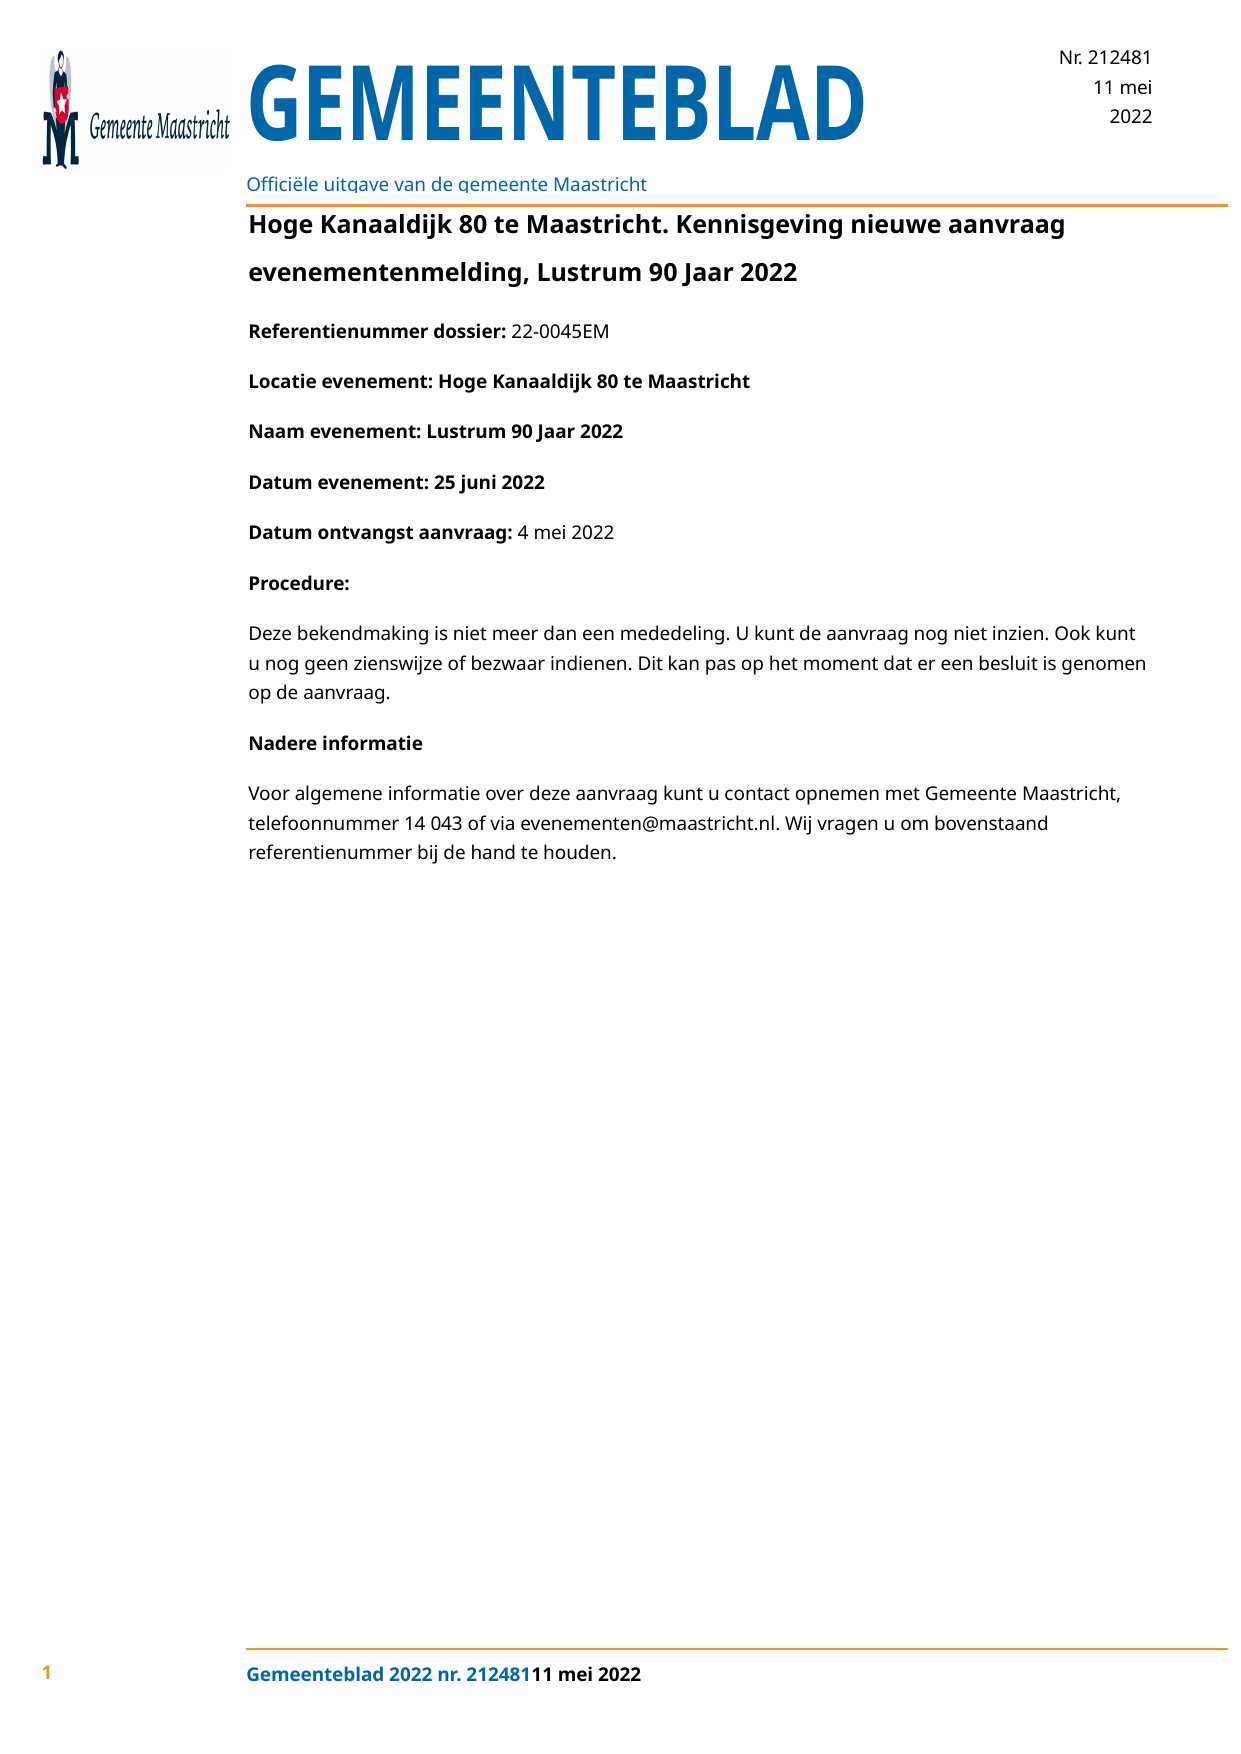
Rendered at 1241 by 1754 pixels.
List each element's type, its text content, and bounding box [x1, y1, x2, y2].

text Datum evenement: 25 juni 2022 [248, 469, 1152, 495]
text Deze bekendmaking is niet meer dan een mededeling. U kunt de aanvraag nog niet inzien. Ook kunt u nog geen zienswijze of bezwaar indienen. Dit kan pas op het moment dat er een besluit is genomen op de aanvraag. [248, 620, 1152, 705]
text Referentienummer dossier: 22-0045EM [248, 318, 1152, 344]
text Hoge Kanaaldijk 80 te Maastricht. Kennisgeving nieuwe aanvraag evenementenmelding, Lustrum 90 Jaar 2022 [248, 207, 1152, 288]
picture [41, 47, 231, 172]
text Nadere informatie [248, 730, 1152, 756]
text Locatie evenement: Hoge Kanaaldijk 80 te Maastricht [248, 368, 1152, 394]
text Datum ontvangst aanvraag: 4 mei 2022 [248, 519, 1152, 545]
text Naam evenement: Lustrum 90 Jaar 2022 [248, 419, 1152, 444]
text Procedure: [248, 570, 1152, 596]
text Voor algemene informatie over deze aanvraag kunt u contact opnemen met Gemeente Maastricht, telefoonnummer 14 043 of via evenementen@maastricht.nl. Wij vragen u om bovenstaand referentienummer bij de hand te houden. [248, 780, 1152, 865]
